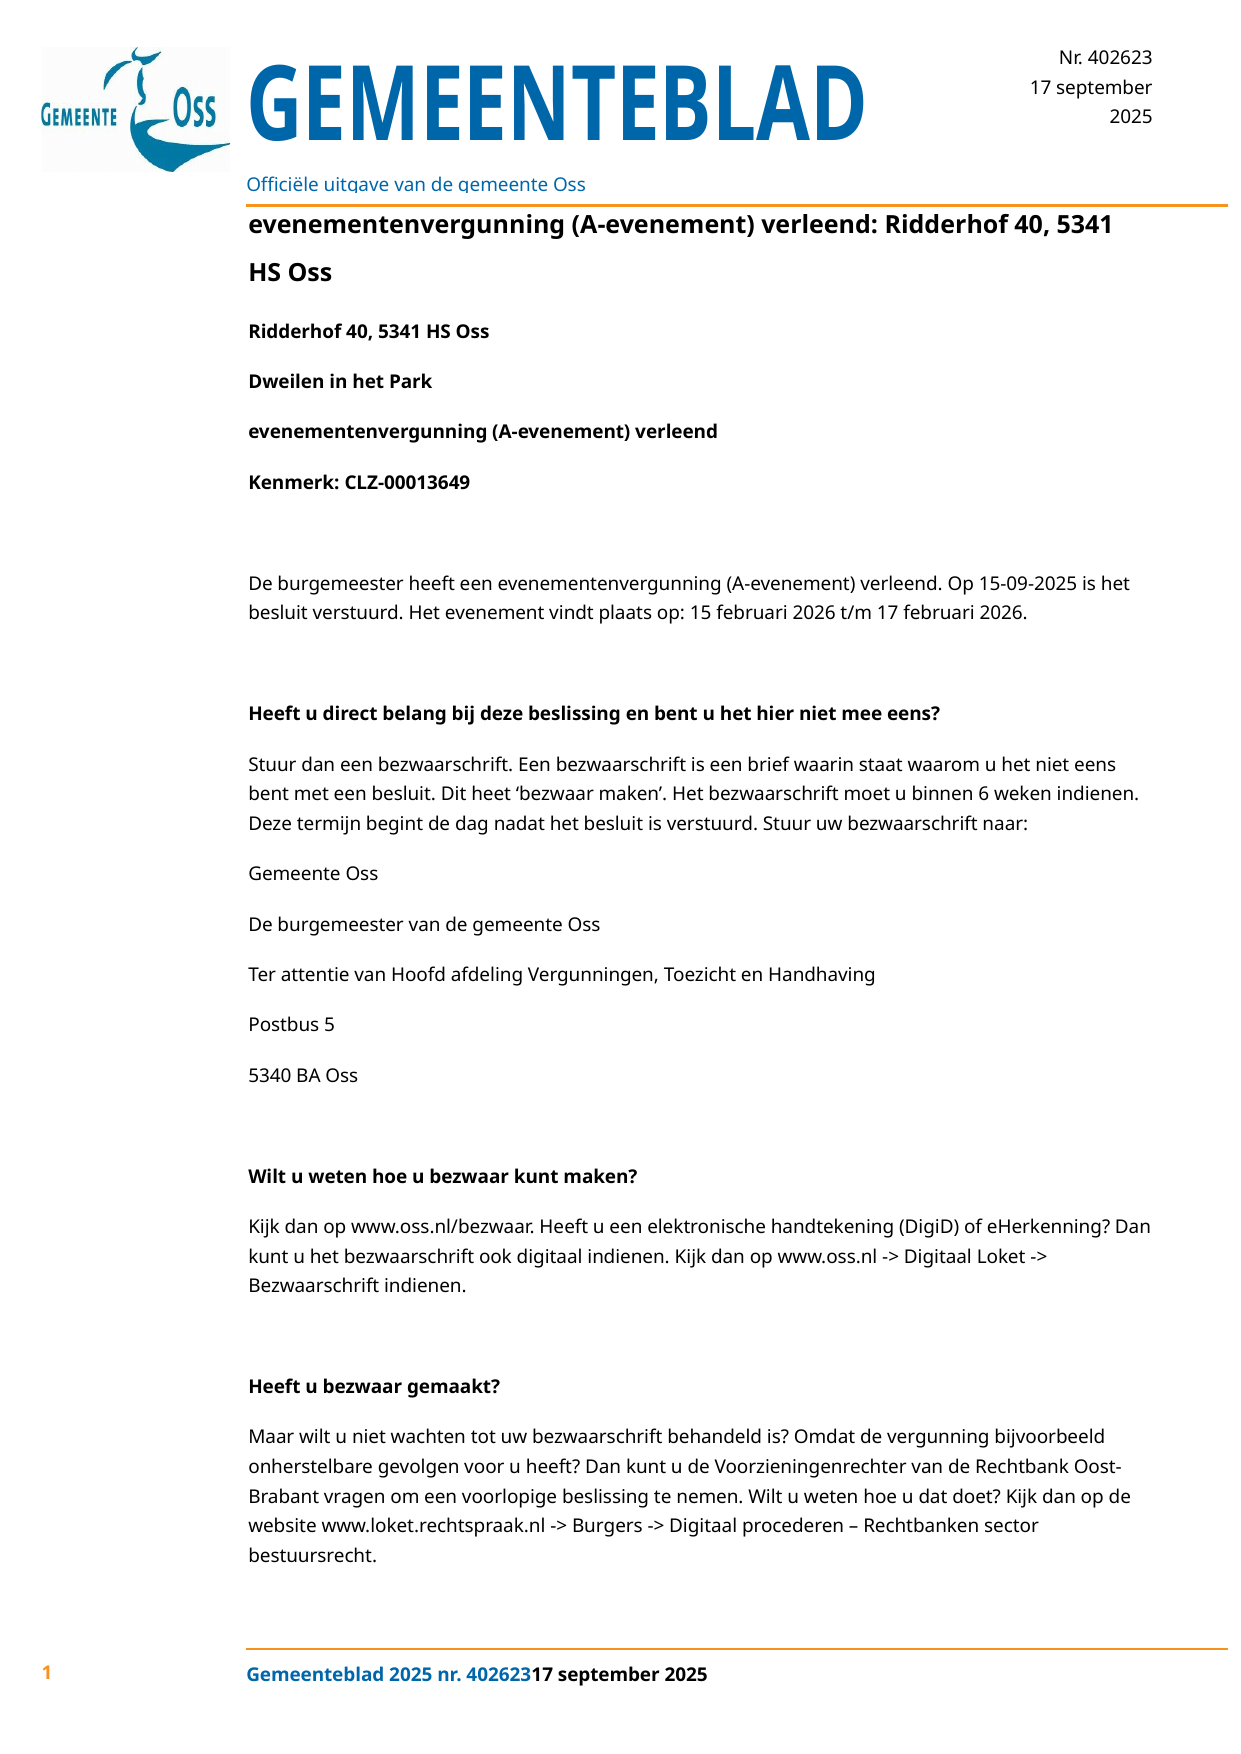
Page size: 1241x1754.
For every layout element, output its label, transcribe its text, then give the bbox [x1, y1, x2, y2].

text Kenmerk: CLZ-00013649 [248, 469, 1152, 495]
text Ridderhof 40, 5341 HS Oss [248, 318, 1152, 344]
text Kijk dan op www.oss.nl/bezwaar. Heeft u een elektronische handtekening (DigiD) of eHerkenning? Dan kunt u het bezwaarschrift ook digitaal indienen. Kijk dan op www.oss.nl -> Digitaal Loket -> Bezwaarschrift indienen. [248, 1213, 1152, 1298]
text Dweilen in het Park [248, 368, 1152, 394]
text Heeft u bezwaar gemaakt? [248, 1373, 1152, 1399]
text 5340 BA Oss [248, 1062, 1152, 1088]
text evenementenvergunning (A-evenement) verleend: Ridderhof 40, 5341 HS Oss [248, 207, 1152, 288]
picture [41, 47, 231, 172]
text De burgemeester heeft een evenementenvergunning (A-evenement) verleend. Op 15-09-2025 is het besluit verstuurd. Het evenement vindt plaats op: 15 februari 2026 t/m 17 februari 2026. [248, 570, 1152, 625]
text Ter attentie van Hoofd afdeling Vergunningen, Toezicht en Handhaving [248, 961, 1152, 987]
text De burgemeester van de gemeente Oss [248, 911, 1152, 937]
text Maar wilt u niet wachten tot uw bezwaarschrift behandeld is? Omdat de vergunning bijvoorbeeld onherstelbare gevolgen voor u heeft? Dan kunt u de Voorzieningenrechter van de Rechtbank Oost-Brabant vragen om een voorlopige beslissing te nemen. Wilt u weten hoe u dat doet? Kijk dan op de website www.loket.rechtspraak.nl -> Burgers -> Digitaal procederen – Rechtbanken sector bestuursrecht. [248, 1424, 1152, 1568]
text Stuur dan een bezwaarschrift. Een bezwaarschrift is een brief waarin staat waarom u het niet eens bent met een besluit. Dit heet ‘bezwaar maken’. Het bezwaarschrift moet u binnen 6 weken indienen. Deze termijn begint de dag nadat het besluit is verstuurd. Stuur uw bezwaarschrift naar: [248, 751, 1152, 836]
text Heeft u direct belang bij deze beslissing en bent u het hier niet mee eens? [248, 700, 1152, 726]
text Postbus 5 [248, 1012, 1152, 1037]
text Gemeente Oss [248, 860, 1152, 886]
text evenementenvergunning (A-evenement) verleend [248, 419, 1152, 444]
text Wilt u weten hoe u bezwaar kunt maken? [248, 1163, 1152, 1189]
